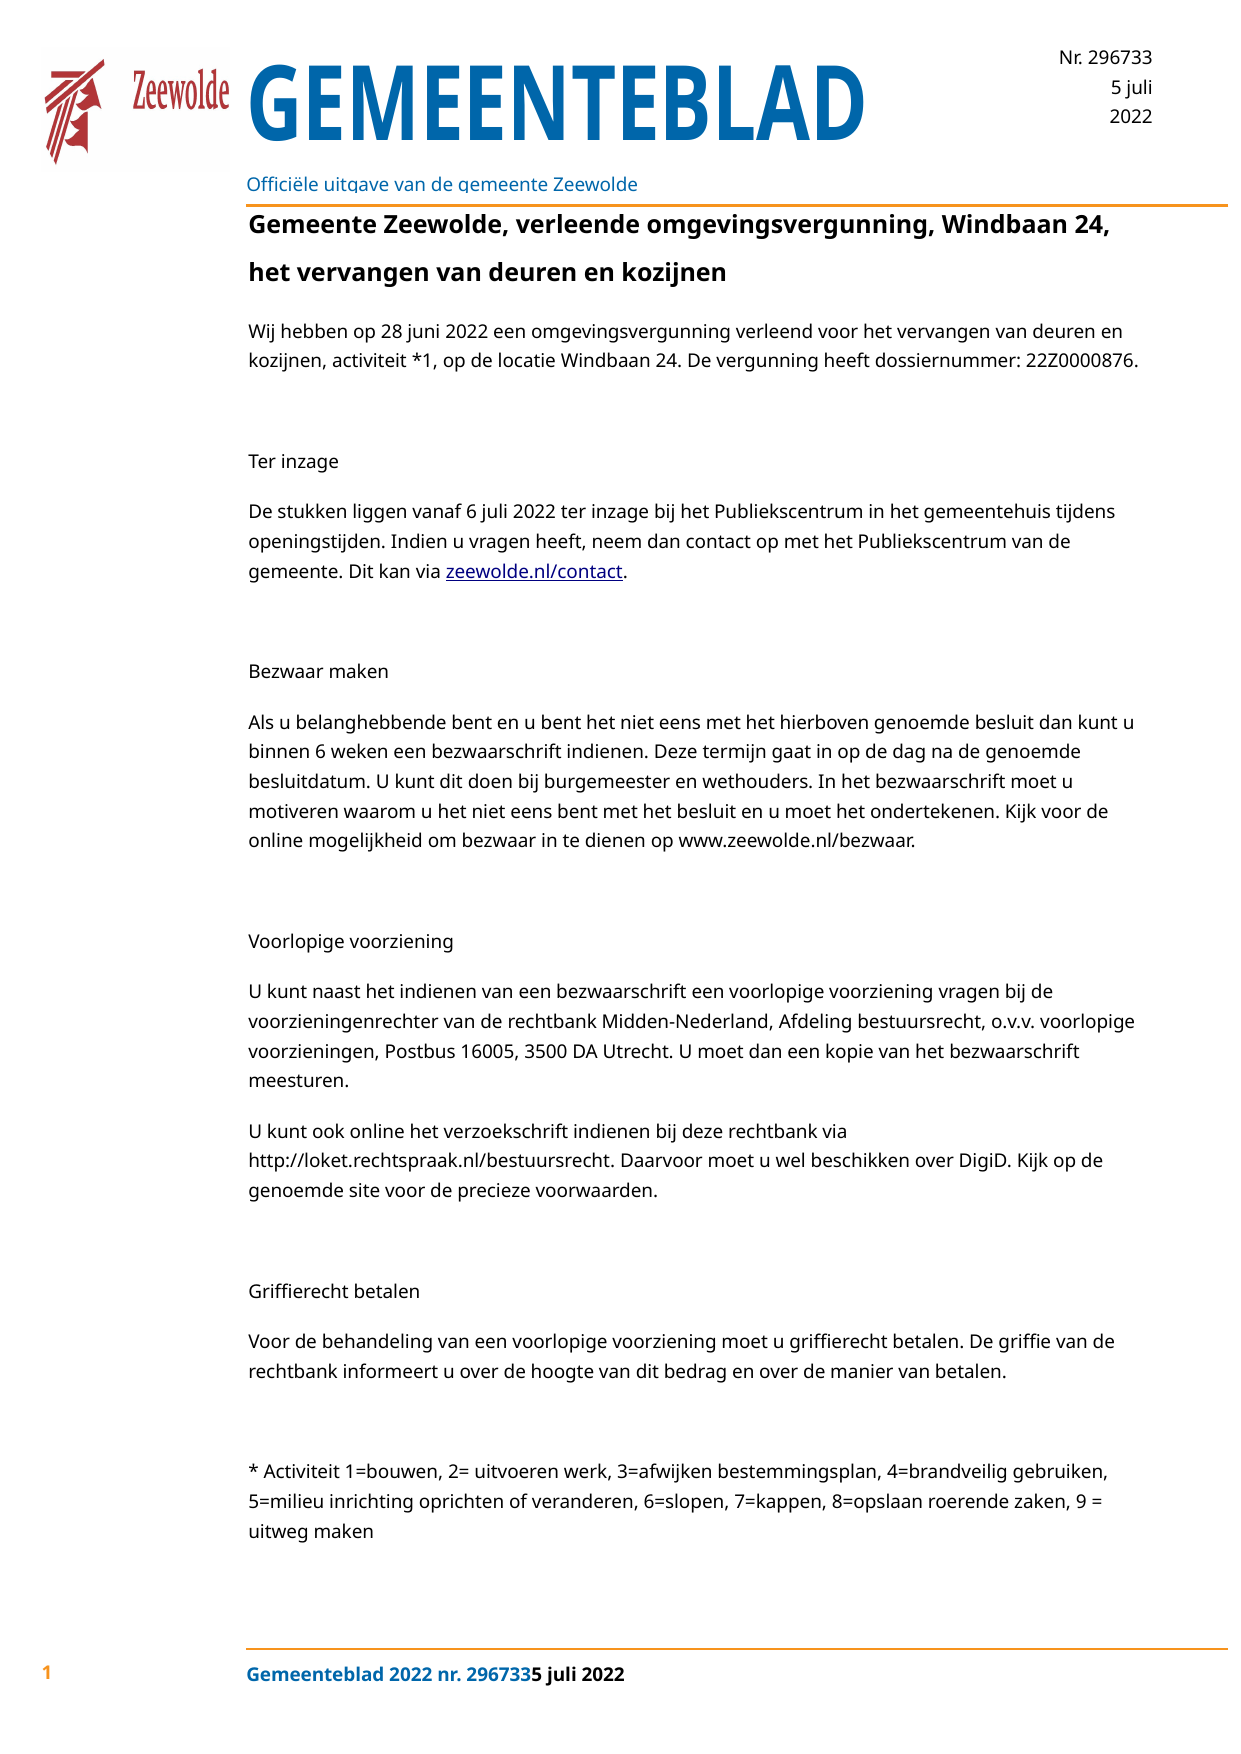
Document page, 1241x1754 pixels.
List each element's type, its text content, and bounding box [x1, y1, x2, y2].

text De stukken liggen vanaf 6 juli 2022 ter inzage bij het Publiekscentrum in het gemeentehuis tijdens openingstijden. Indien u vragen heeft, neem dan contact op met het Publiekscentrum van de gemeente. Dit kan via zeewolde.nl/contact. [248, 499, 1152, 584]
text Voor de behandeling van een voorlopige voorziening moet u griffierecht betalen. De griffie van de rechtbank informeert u over de hoogte van dit bedrag en over de manier van betalen. [248, 1328, 1152, 1384]
text Griffierecht betalen [248, 1278, 1152, 1304]
text U kunt naast het indienen van een bezwaarschrift een voorlopige voorziening vragen bij de voorzieningenrechter van de rechtbank Midden-Nederland, Afdeling bestuursrecht, o.v.v. voorlopige voorzieningen, Postbus 16005, 3500 DA Utrecht. U moet dan een kopie van het bezwaarschrift meesturen. [248, 979, 1152, 1093]
text Als u belanghebbende bent en u bent het niet eens met het hierboven genoemde besluit dan kunt u binnen 6 weken een bezwaarschrift indienen. Deze termijn gaat in op de dag na de genoemde besluitdatum. U kunt dit doen bij burgemeester en wethouders. In het bezwaarschrift moet u motiveren waarom u het niet eens bent met het besluit en u moet het ondertekenen. Kijk voor de online mogelijkheid om bezwaar in te dienen op www.zeewolde.nl/bezwaar. [248, 709, 1152, 853]
text Voorlopige voorziening [248, 928, 1152, 954]
text U kunt ook online het verzoekschrift indienen bij deze rechtbank via http://loket.rechtspraak.nl/bestuursrecht. Daarvoor moet u wel beschikken over DigiD. Kijk op de genoemde site voor de precieze voorwaarden. [248, 1118, 1152, 1203]
picture [41, 47, 231, 172]
text * Activiteit 1=bouwen, 2= uitvoeren werk, 3=afwijken bestemmingsplan, 4=brandveilig gebruiken, 5=milieu inrichting oprichten of veranderen, 6=slopen, 7=kappen, 8=opslaan roerende zaken, 9 = uitweg maken [248, 1459, 1152, 1544]
text Wij hebben op 28 juni 2022 een omgevingsvergunning verleend voor het vervangen van deuren en kozijnen, activiteit *1, op de locatie Windbaan 24. De vergunning heeft dossiernummer: 22Z0000876. [248, 318, 1152, 373]
text Ter inzage [248, 448, 1152, 474]
text Gemeente Zeewolde, verleende omgevingsvergunning, Windbaan 24, het vervangen van deuren en kozijnen [248, 207, 1152, 288]
text Bezwaar maken [248, 659, 1152, 684]
